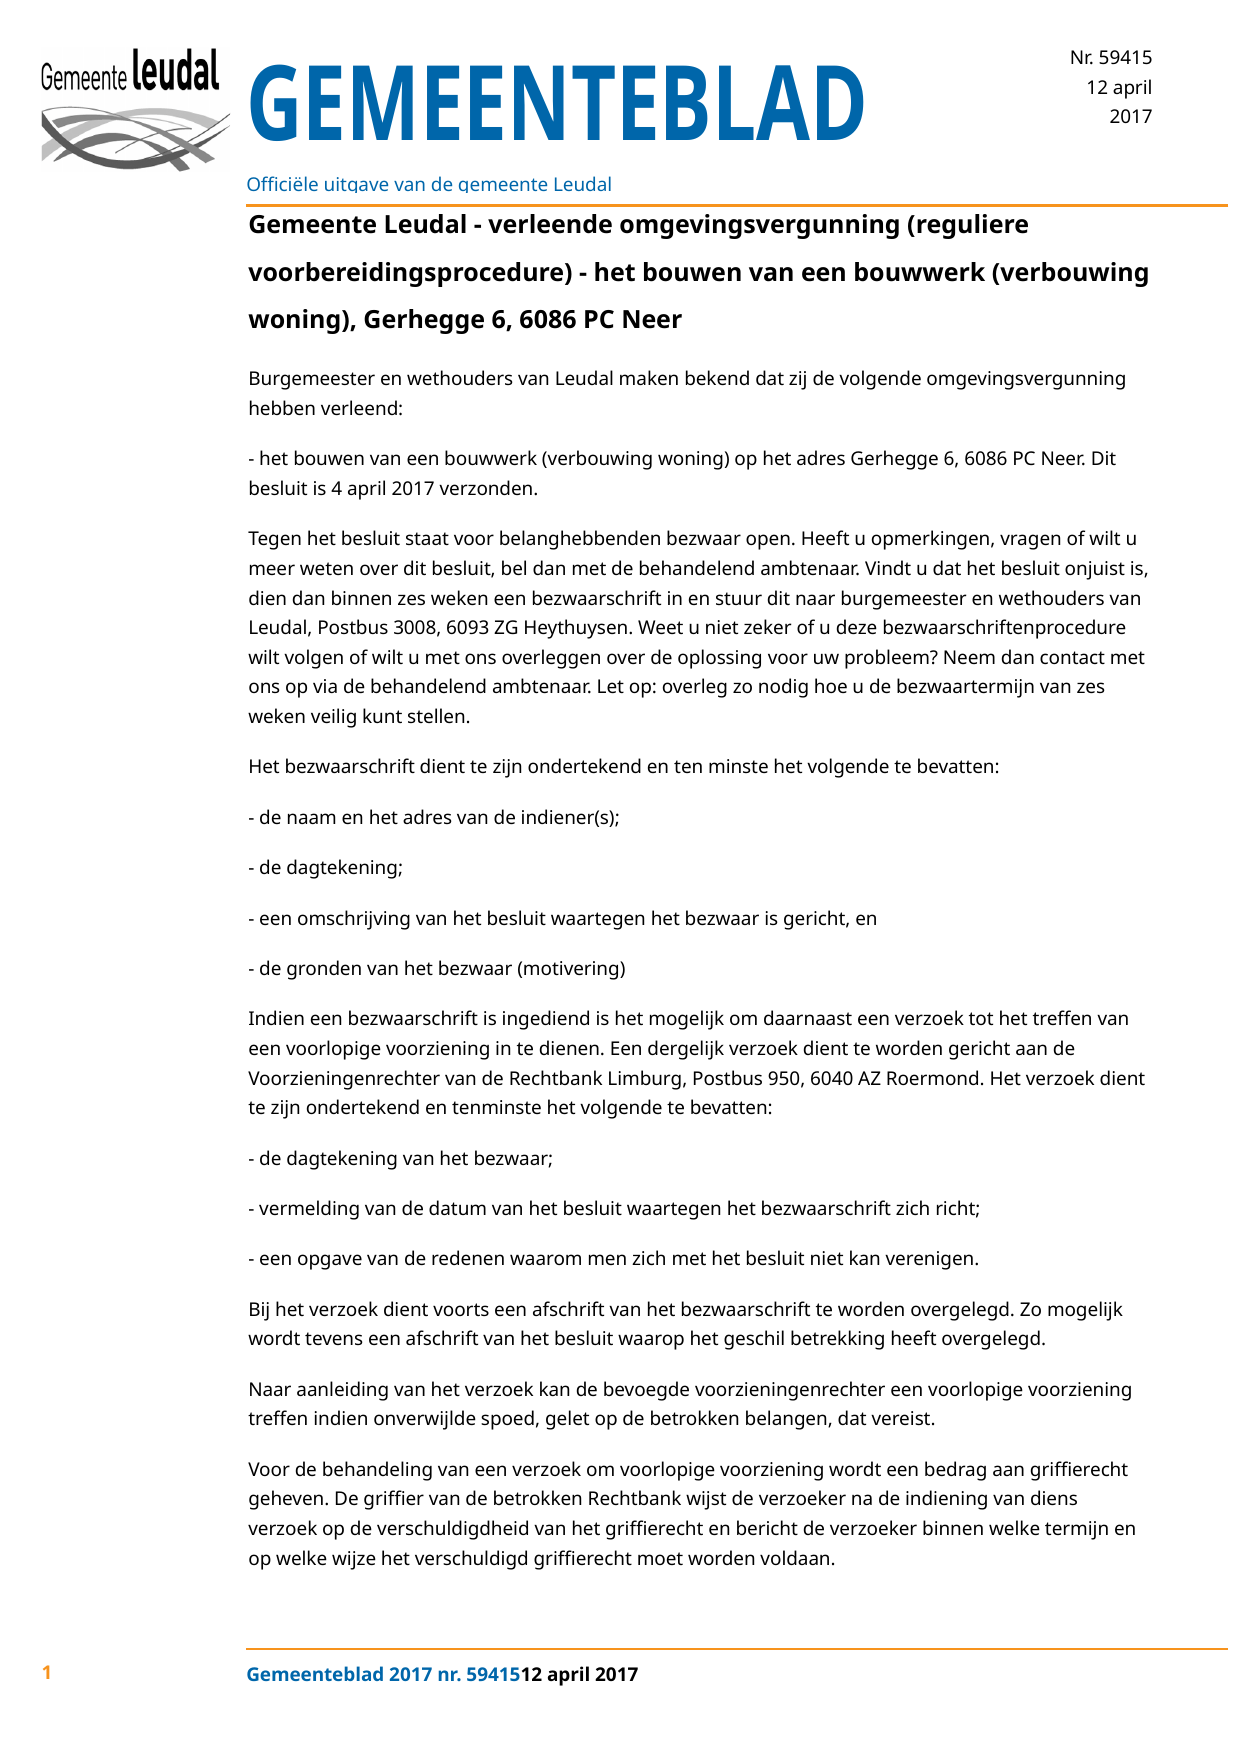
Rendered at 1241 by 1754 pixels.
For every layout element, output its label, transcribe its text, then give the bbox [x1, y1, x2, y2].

text - de dagtekening; [248, 854, 1152, 880]
text - de gronden van het bezwaar (motivering) [248, 955, 1152, 981]
text - de naam en het adres van de indiener(s); [248, 804, 1152, 829]
text - vermelding van de datum van het besluit waartegen het bezwaarschrift zich richt; [248, 1195, 1152, 1221]
text Burgemeester en wethouders van Leudal maken bekend dat zij de volgende omgevingsvergunning hebben verleend: [248, 366, 1152, 421]
text Voor de behandeling van een verzoek om voorlopige voorziening wordt een bedrag aan griffierecht geheven. De griffier van de betrokken Rechtbank wijst de verzoeker na de indiening van diens verzoek op de verschuldigdheid van het griffierecht en bericht de verzoeker binnen welke termijn en op welke wijze het verschuldigd griffierecht moet worden voldaan. [248, 1456, 1152, 1570]
text Het bezwaarschrift dient te zijn ondertekend en ten minste het volgende te bevatten: [248, 753, 1152, 779]
text Tegen het besluit staat voor belanghebbenden bezwaar open. Heeft u opmerkingen, vragen of wilt u meer weten over dit besluit, bel dan met de behandelend ambtenaar. Vindt u dat het besluit onjuist is, dien dan binnen zes weken een bezwaarschrift in en stuur dit naar burgemeester en wethouders van Leudal, Postbus 3008, 6093 ZG Heythuysen. Weet u niet zeker of u deze bezwaarschriftenprocedure wilt volgen of wilt u met ons overleggen over de oplossing voor uw probleem? Neem dan contact met ons op via de behandelend ambtenaar. Let op: overleg zo nodig hoe u de bezwaartermijn van zes weken veilig kunt stellen. [248, 526, 1152, 729]
text Bij het verzoek dient voorts een afschrift van het bezwaarschrift te worden overgelegd. Zo mogelijk wordt tevens een afschrift van het besluit waarop het geschil betrekking heeft overgelegd. [248, 1296, 1152, 1351]
picture [41, 47, 231, 172]
text - een opgave van de redenen waarom men zich met het besluit niet kan verenigen. [248, 1246, 1152, 1271]
text Gemeente Leudal - verleende omgevingsvergunning (reguliere voorbereidingsprocedure) - het bouwen van een bouwwerk (verbouwing woning), Gerhegge 6, 6086 PC Neer [248, 207, 1152, 336]
text Naar aanleiding van het verzoek kan de bevoegde voorzieningenrechter een voorlopige voorziening treffen indien onverwijlde spoed, gelet op de betrokken belangen, dat vereist. [248, 1376, 1152, 1431]
text - het bouwen van een bouwwerk (verbouwing woning) op het adres Gerhegge 6, 6086 PC Neer. Dit besluit is 4 april 2017 verzonden. [248, 446, 1152, 501]
text - een omschrijving van het besluit waartegen het bezwaar is gericht, en [248, 905, 1152, 930]
text - de dagtekening van het bezwaar; [248, 1145, 1152, 1170]
text Indien een bezwaarschrift is ingediend is het mogelijk om daarnaast een verzoek tot het treffen van een voorlopige voorziening in te dienen. Een dergelijk verzoek dient te worden gericht aan de Voorzieningenrechter van de Rechtbank Limburg, Postbus 950, 6040 AZ Roermond. Het verzoek dient te zijn ondertekend en tenminste het volgende te bevatten: [248, 1006, 1152, 1120]
